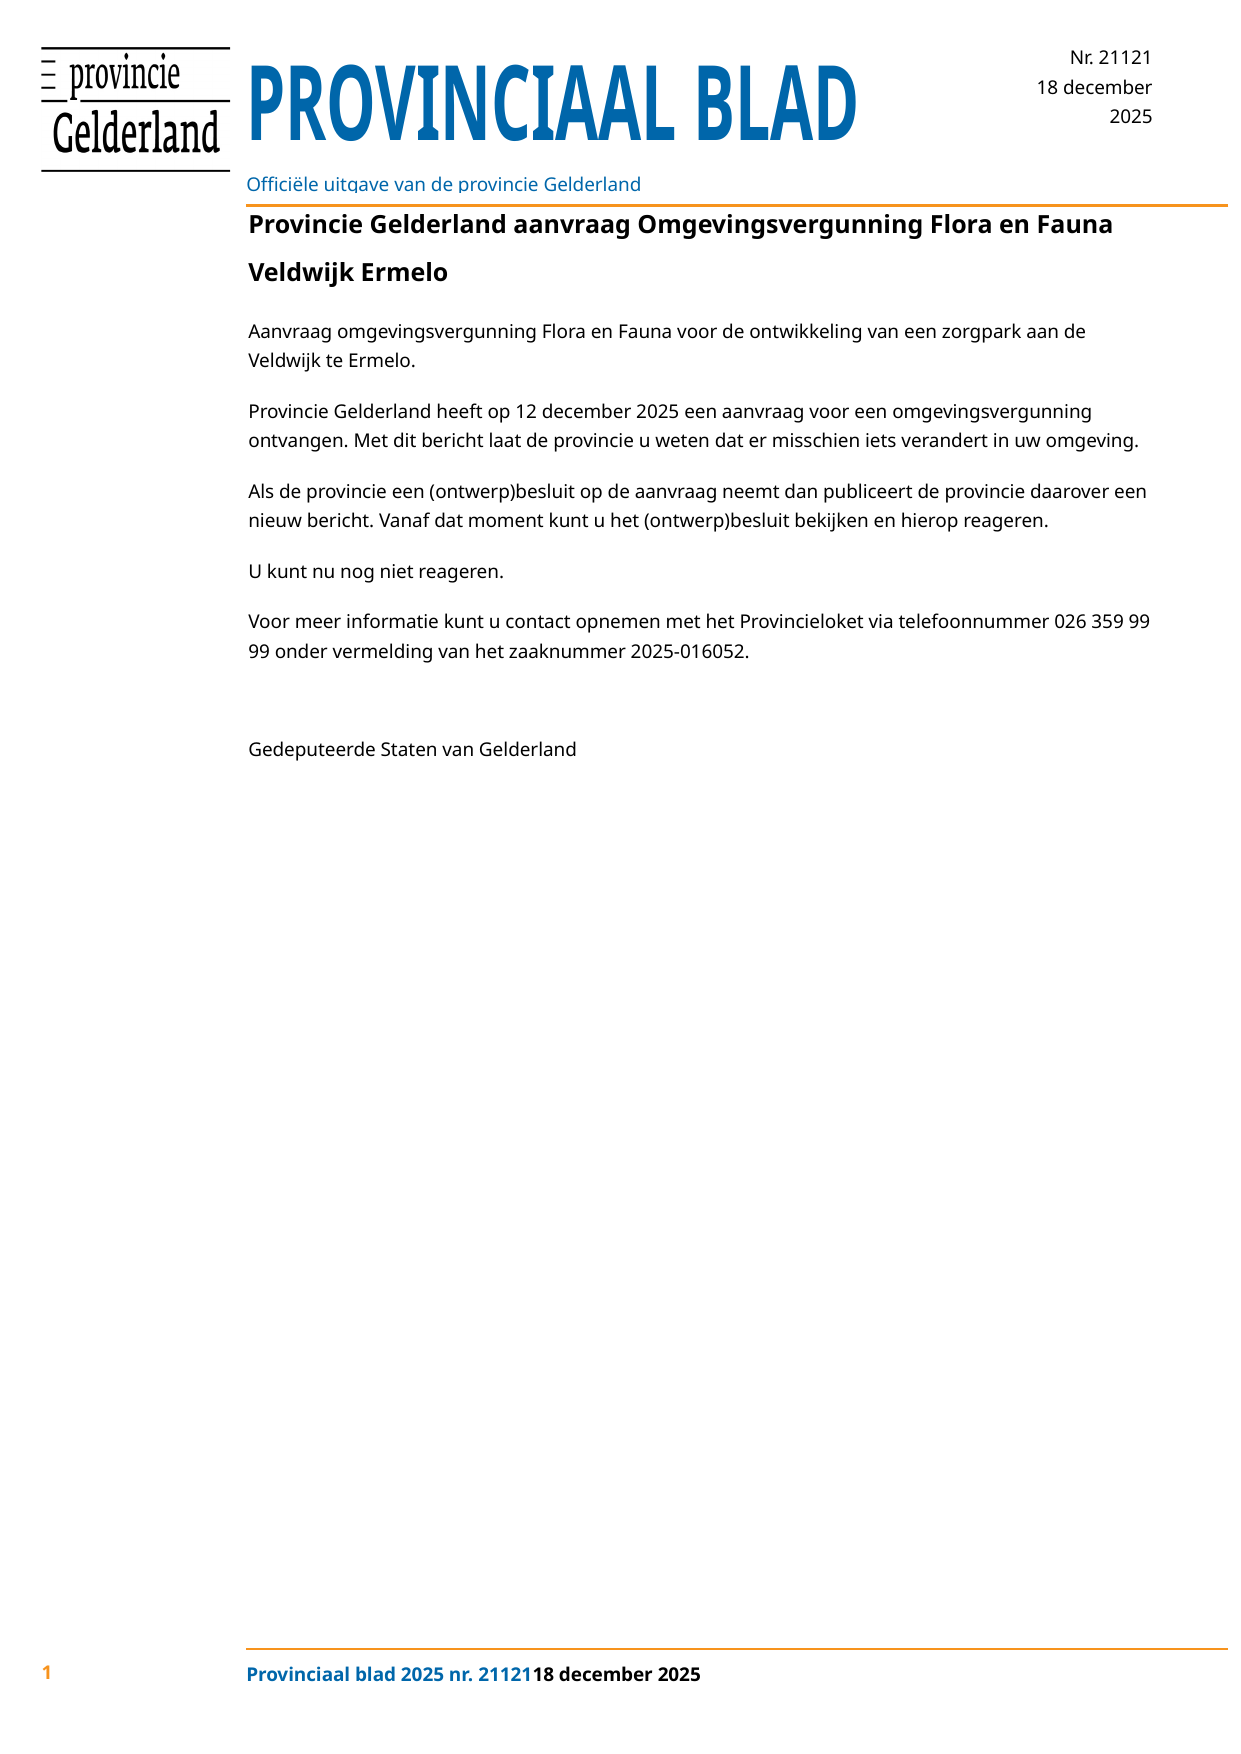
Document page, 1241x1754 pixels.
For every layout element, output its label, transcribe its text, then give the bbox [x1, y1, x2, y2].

text U kunt nu nog niet reageren. [248, 558, 1152, 584]
text Voor meer informatie kunt u contact opnemen met het Provincieloket via telefoonnummer 026 359 99 99 onder vermelding van het zaaknummer 2025-016052. [248, 608, 1152, 664]
text Als de provincie een (ontwerp)besluit op de aanvraag neemt dan publiceert de provincie daarover een nieuw bericht. Vanaf dat moment kunt u het (ontwerp)besluit bekijken en hierop reageren. [248, 478, 1152, 533]
text Aanvraag omgevingsvergunning Flora en Fauna voor de ontwikkeling van een zorgpark aan de Veldwijk te Ermelo. [248, 318, 1152, 373]
picture [41, 47, 231, 172]
text Gedeputeerde Staten van Gelderland [248, 736, 1152, 762]
text Provincie Gelderland heeft op 12 december 2025 een aanvraag voor een omgevingsvergunning ontvangen. Met dit bericht laat de provincie u weten dat er misschien iets verandert in uw omgeving. [248, 398, 1152, 453]
text Provincie Gelderland aanvraag Omgevingsvergunning Flora en Fauna Veldwijk Ermelo [248, 207, 1152, 288]
